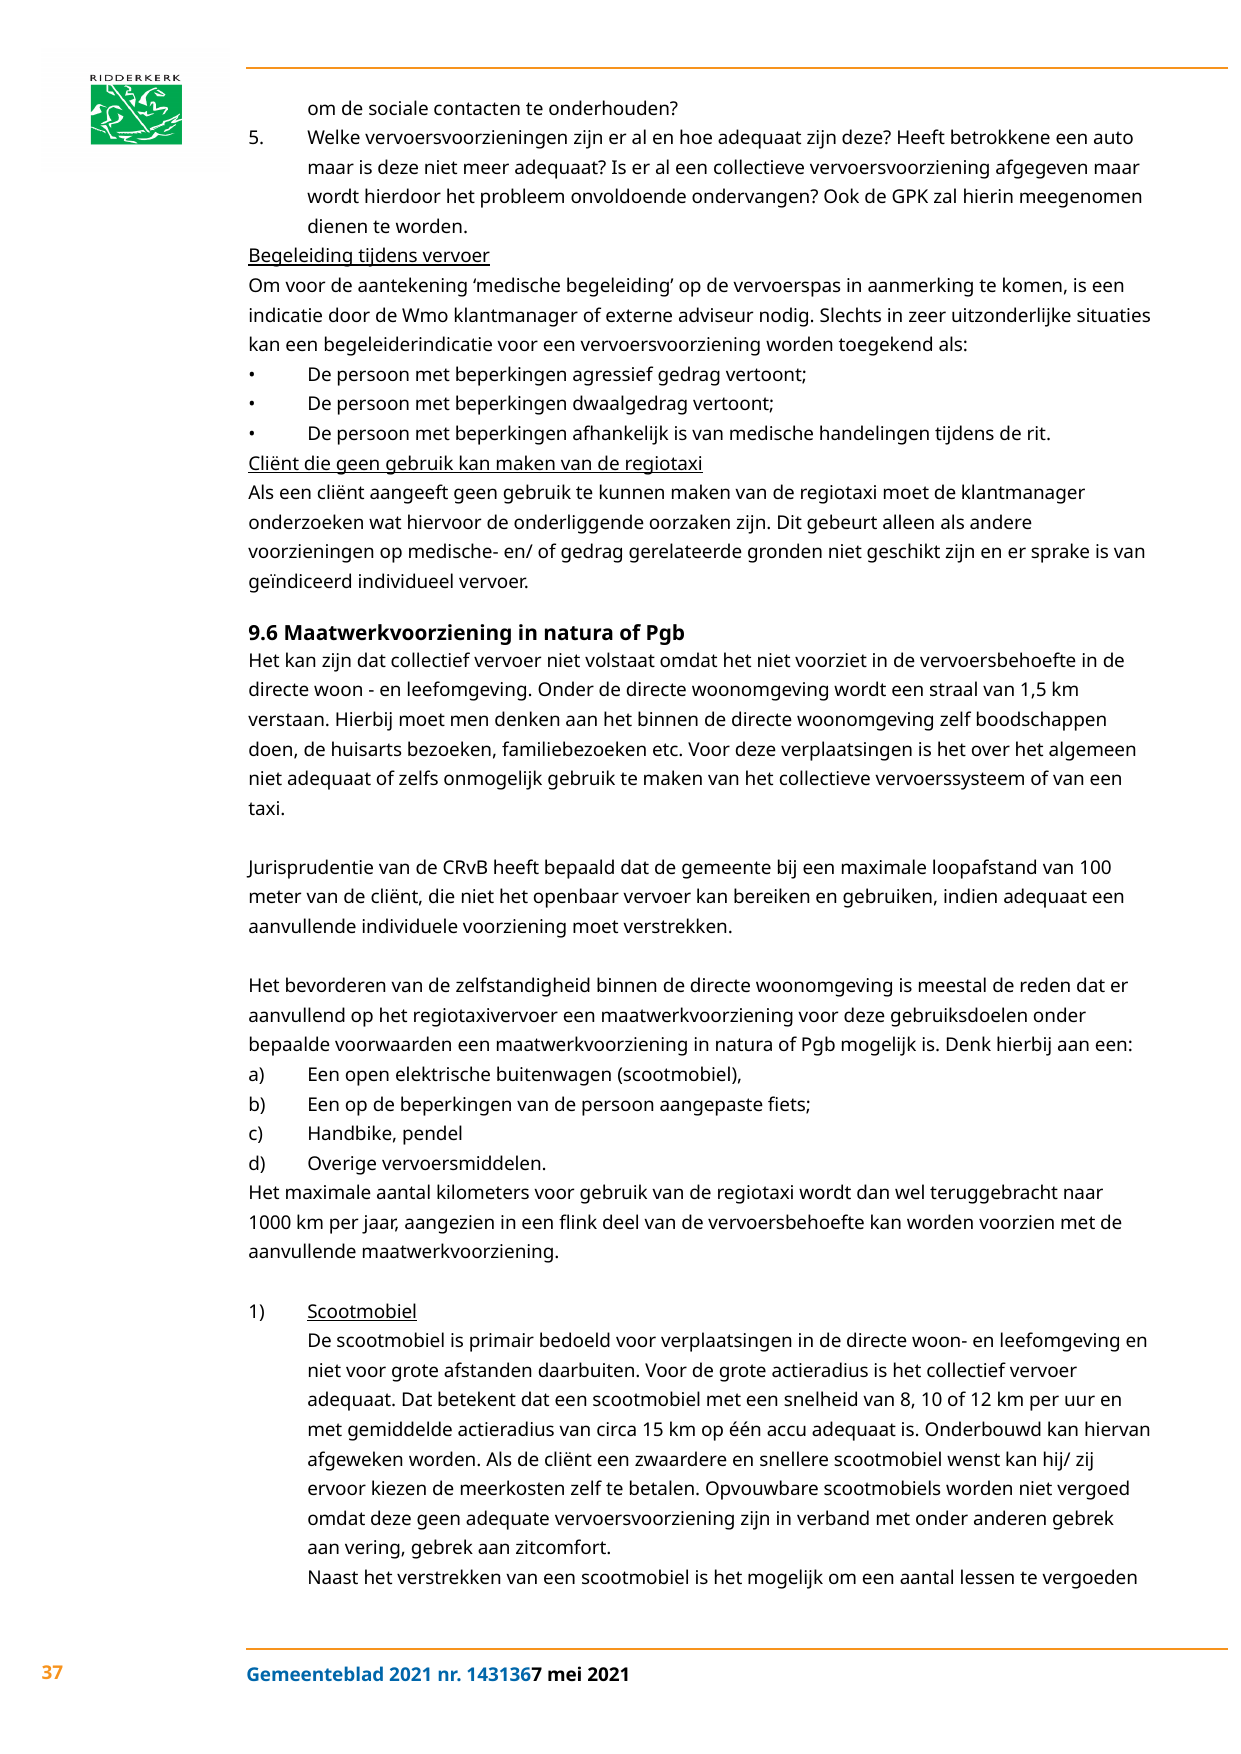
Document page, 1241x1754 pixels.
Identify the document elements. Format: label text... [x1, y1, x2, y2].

text Begeleiding tijdens vervoer [248, 243, 1152, 268]
picture [41, 47, 231, 172]
text Om voor de aantekening ‘medische begeleiding’ op de vervoerspas in aanmerking te komen, is een indicatie door de Wmo klantmanager of externe adviseur nodig. Slechts in zeer uitzonderlijke situaties kan een begeleiderindicatie voor een vervoersvoorziening worden toegekend als: [248, 272, 1152, 357]
text Het kan zijn dat collectief vervoer niet volstaat omdat het niet voorziet in de vervoersbehoefte in de directe woon - en leefomgeving. Onder de directe woonomgeving wordt een straal van 1,5 km verstaan. Hierbij moet men denken aan het binnen de directe woonomgeving zelf boodschappen doen, de huisarts bezoeken, familiebezoeken etc. Voor deze verplaatsingen is het over het algemeen niet adequaat of zelfs onmogelijk gebruik te maken van het collectieve vervoerssysteem of van een taxi. [248, 647, 1152, 821]
list Welke vervoersvoorzieningen zijn er al en hoe adequaat zijn deze? Heeft betrokkene een auto maar is deze niet meer adequaat? Is er al een collectieve vervoersvoorziening afgegeven maar wordt hierdoor het probleem onvoldoende ondervangen? Ook de GPK zal hierin meegenomen dienen te worden. [248, 124, 1152, 239]
list om de sociale contacten te onderhouden? [248, 95, 1152, 121]
text Als een cliënt aangeeft geen gebruik te kunnen maken van de regiotaxi moet de klantmanager onderzoeken wat hiervoor de onderliggende oorzaken zijn. Dit gebeurt alleen als andere voorzieningen op medische- en/ of gedrag gerelateerde gronden niet geschikt zijn en er sprake is van geïndiceerd individueel vervoer. [248, 479, 1152, 594]
list Een op de beperkingen van de persoon aangepaste fiets; [248, 1091, 1152, 1116]
list Naast het verstrekken van een scootmobiel is het mogelijk om een aantal lessen te vergoeden [248, 1564, 1152, 1590]
list Een open elektrische buitenwagen (scootmobiel), [248, 1061, 1152, 1087]
text Jurisprudentie van de CRvB heeft bepaald dat de gemeente bij een maximale loopafstand van 100 meter van de cliënt, die niet het openbaar vervoer kan bereiken en gebruiken, indien adequaat een aanvullende individuele voorziening moet verstrekken. [248, 854, 1152, 939]
text Het maximale aantal kilometers voor gebruik van de regiotaxi wordt dan wel teruggebracht naar 1000 km per jaar, aangezien in een flink deel van de vervoersbehoefte kan worden voorzien met de aanvullende maatwerkvoorziening. [248, 1179, 1152, 1264]
list De persoon met beperkingen dwaalgedrag vertoont; [248, 391, 1152, 416]
text Het bevorderen van de zelfstandigheid binnen de directe woonomgeving is meestal de reden dat er aanvullend op het regiotaxivervoer een maatwerkvoorziening voor deze gebruiksdoelen onder bepaalde voorwaarden een maatwerkvoorziening in natura of Pgb mogelijk is. Denk hierbij aan een: [248, 972, 1152, 1057]
text 9.6 Maatwerkvoorziening in natura of Pgb [248, 618, 1152, 647]
list De persoon met beperkingen agressief gedrag vertoont; [248, 361, 1152, 387]
text Cliënt die geen gebruik kan maken van de regiotaxi [248, 450, 1152, 476]
list Handbike, pendel [248, 1120, 1152, 1146]
list Overige vervoersmiddelen. [248, 1150, 1152, 1176]
list De persoon met beperkingen afhankelijk is van medische handelingen tijdens de rit. [248, 420, 1152, 446]
list Scootmobiel [248, 1298, 1152, 1323]
list De scootmobiel is primair bedoeld voor verplaatsingen in de directe woon- en leefomgeving en niet voor grote afstanden daarbuiten. Voor de grote actieradius is het collectief vervoer adequaat. Dat betekent dat een scootmobiel met een snelheid van 8, 10 of 12 km per uur en met gemiddelde actieradius van circa 15 km op één accu adequaat is. Onderbouwd kan hiervan afgeweken worden. Als de cliënt een zwaardere en snellere scootmobiel wenst kan hij/ zij ervoor kiezen de meerkosten zelf te betalen. Opvouwbare scootmobiels worden niet vergoed omdat deze geen adequate vervoersvoorziening zijn in verband met onder anderen gebrek aan vering, gebrek aan zitcomfort. [248, 1327, 1152, 1560]
